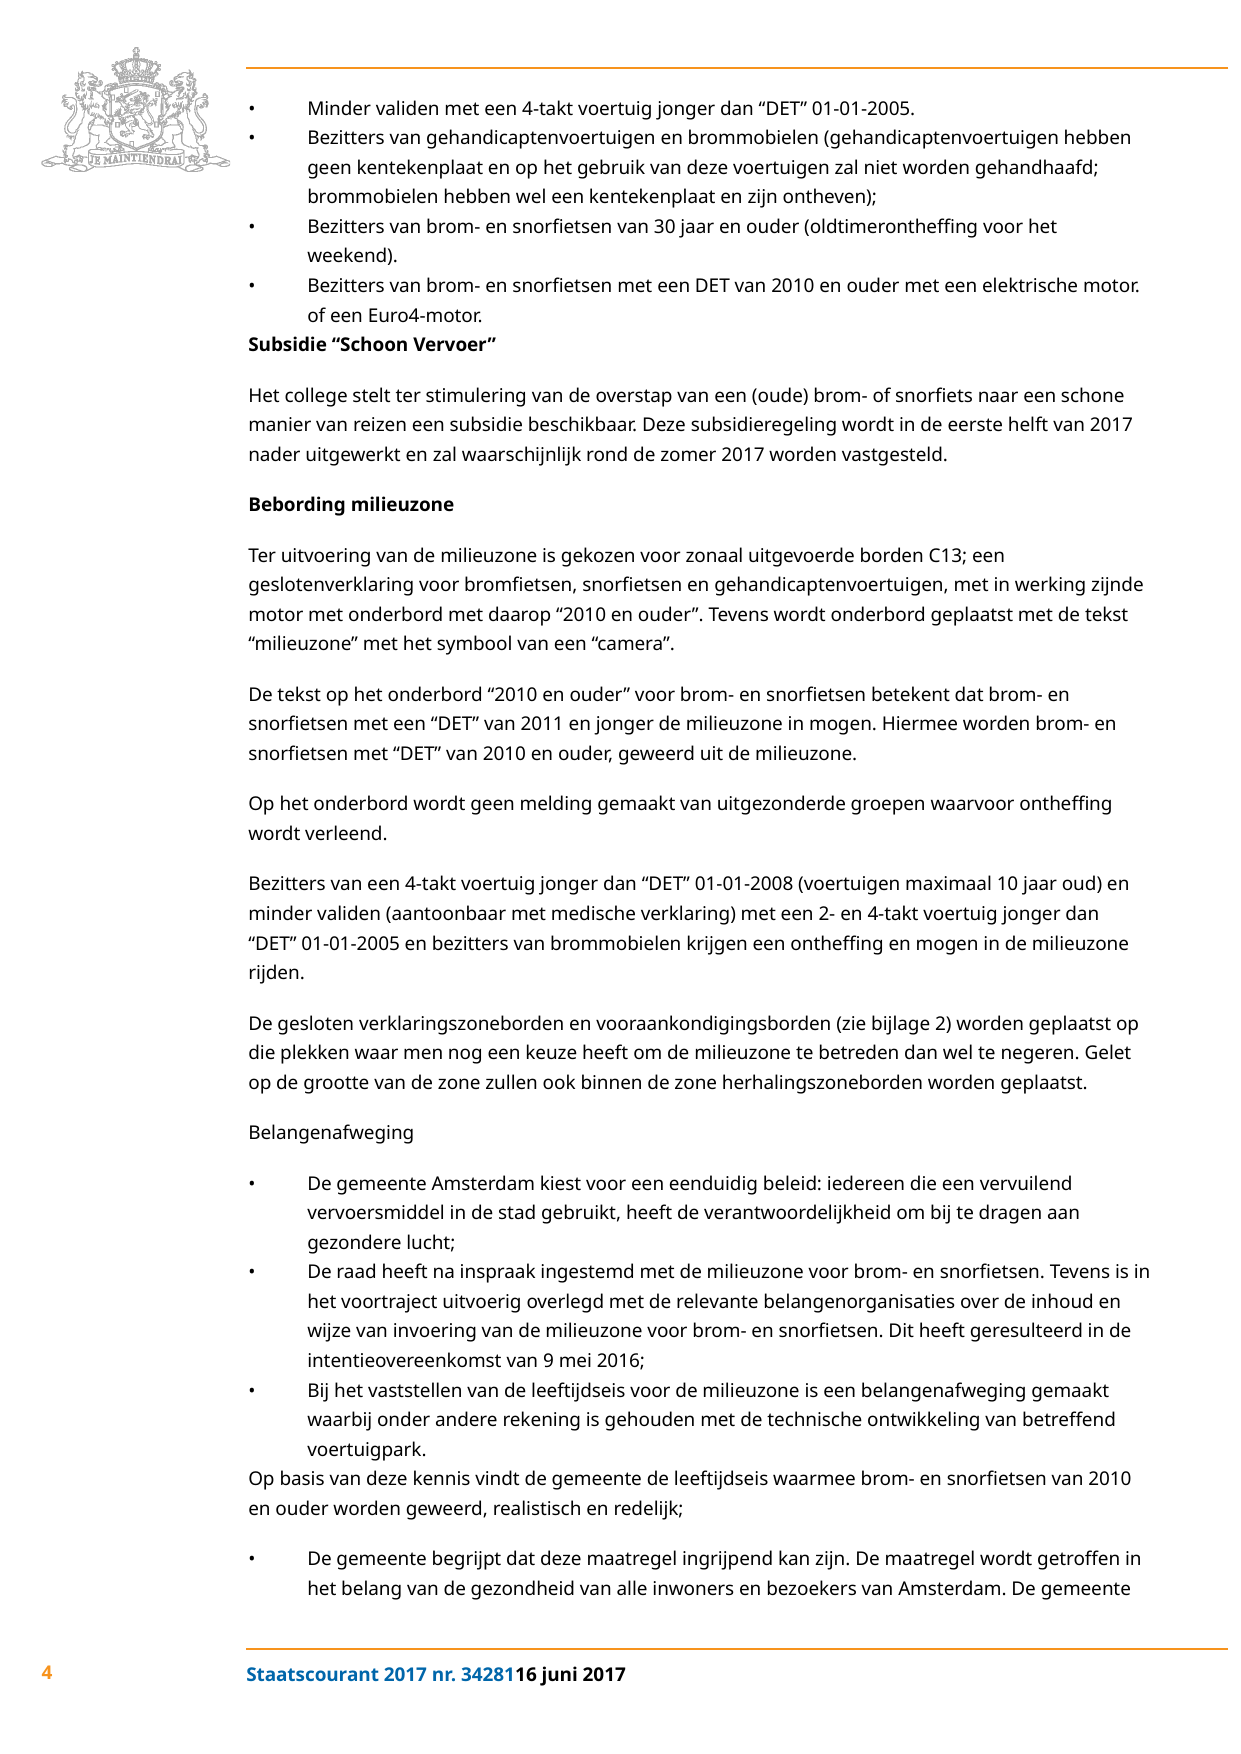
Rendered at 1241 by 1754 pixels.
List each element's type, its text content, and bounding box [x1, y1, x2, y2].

list Bezitters van brom- en snorfietsen met een DET van 2010 en ouder met een elektrische motor. of een Euro4-motor. [248, 272, 1152, 328]
list Minder validen met een 4-takt voertuig jonger dan “DET” 01-01-2005. [248, 95, 1152, 121]
text De tekst op het onderbord “2010 en ouder” voor brom- en snorfietsen betekent dat brom- en snorfietsen met een “DET” van 2011 en jonger de milieuzone in mogen. Hiermee worden brom- en snorfietsen met “DET” van 2010 en ouder, geweerd uit de milieuzone. [248, 681, 1152, 766]
list De gemeente begrijpt dat deze maatregel ingrijpend kan zijn. De maatregel wordt getroffen in het belang van de gezondheid van alle inwoners en bezoekers van Amsterdam. De gemeente [248, 1546, 1152, 1601]
text Subsidie “Schoon Vervoer” [248, 331, 1152, 357]
list Bij het vaststellen van de leeftijdseis voor de milieuzone is een belangenafweging gemaakt waarbij onder andere rekening is gehouden met de technische ontwikkeling van betreffend voertuigpark. [248, 1377, 1152, 1462]
text Op het onderbord wordt geen melding gemaakt van uitgezonderde groepen waarvoor ontheffing wordt verleend. [248, 791, 1152, 846]
text Het college stelt ter stimulering van de overstap van een (oude) brom- of snorfiets naar een schone manier van reizen een subsidie beschikbaar. Deze subsidieregeling wordt in de eerste helft van 2017 nader uitgewerkt en zal waarschijnlijk rond de zomer 2017 worden vastgesteld. [248, 382, 1152, 467]
text Belangenafweging [248, 1119, 1152, 1145]
text Ter uitvoering van de milieuzone is gekozen voor zonaal uitgevoerde borden C13; een geslotenverklaring voor bromfietsen, snorfietsen en gehandicaptenvoertuigen, met in werking zijnde motor met onderbord met daarop “2010 en ouder”. Tevens wordt onderbord geplaatst met de tekst “milieuzone” met het symbool van een “camera”. [248, 542, 1152, 656]
list Bezitters van brom- en snorfietsen van 30 jaar en ouder (oldtimerontheffing voor het weekend). [248, 213, 1152, 268]
text De gesloten verklaringszoneborden en vooraankondigingsborden (zie bijlage 2) worden geplaatst op die plekken waar men nog een keuze heeft om de milieuzone te betreden dan wel te negeren. Gelet op de grootte van de zone zullen ook binnen de zone herhalingszoneborden worden geplaatst. [248, 1010, 1152, 1095]
picture [41, 47, 231, 172]
list De raad heeft na inspraak ingestemd met de milieuzone voor brom- en snorfietsen. Tevens is in het voortraject uitvoerig overlegd met de relevante belangenorganisaties over de inhoud en wijze van invoering van de milieuzone voor brom- en snorfietsen. Dit heeft geresulteerd in de intentieovereenkomst van 9 mei 2016; [248, 1258, 1152, 1373]
list De gemeente Amsterdam kiest voor een eenduidig beleid: iedereen die een vervuilend vervoersmiddel in de stad gebruikt, heeft de verantwoordelijkheid om bij te dragen aan gezondere lucht; [248, 1170, 1152, 1255]
text Bebording milieuzone [248, 491, 1152, 517]
list Bezitters van gehandicaptenvoertuigen en brommobielen (gehandicaptenvoertuigen hebben geen kentekenplaat en op het gebruik van deze voertuigen zal niet worden gehandhaafd; brommobielen hebben wel een kentekenplaat en zijn ontheven); [248, 124, 1152, 209]
text Op basis van deze kennis vindt de gemeente de leeftijdseis waarmee brom- en snorfietsen van 2010 en ouder worden geweerd, realistisch en redelijk; [248, 1466, 1152, 1521]
text Bezitters van een 4-takt voertuig jonger dan “DET” 01-01-2008 (voertuigen maximaal 10 jaar oud) en minder validen (aantoonbaar met medische verklaring) met een 2- en 4-takt voertuig jonger dan “DET” 01-01-2005 en bezitters van brommobielen krijgen een ontheffing en mogen in de milieuzone rijden. [248, 871, 1152, 985]
